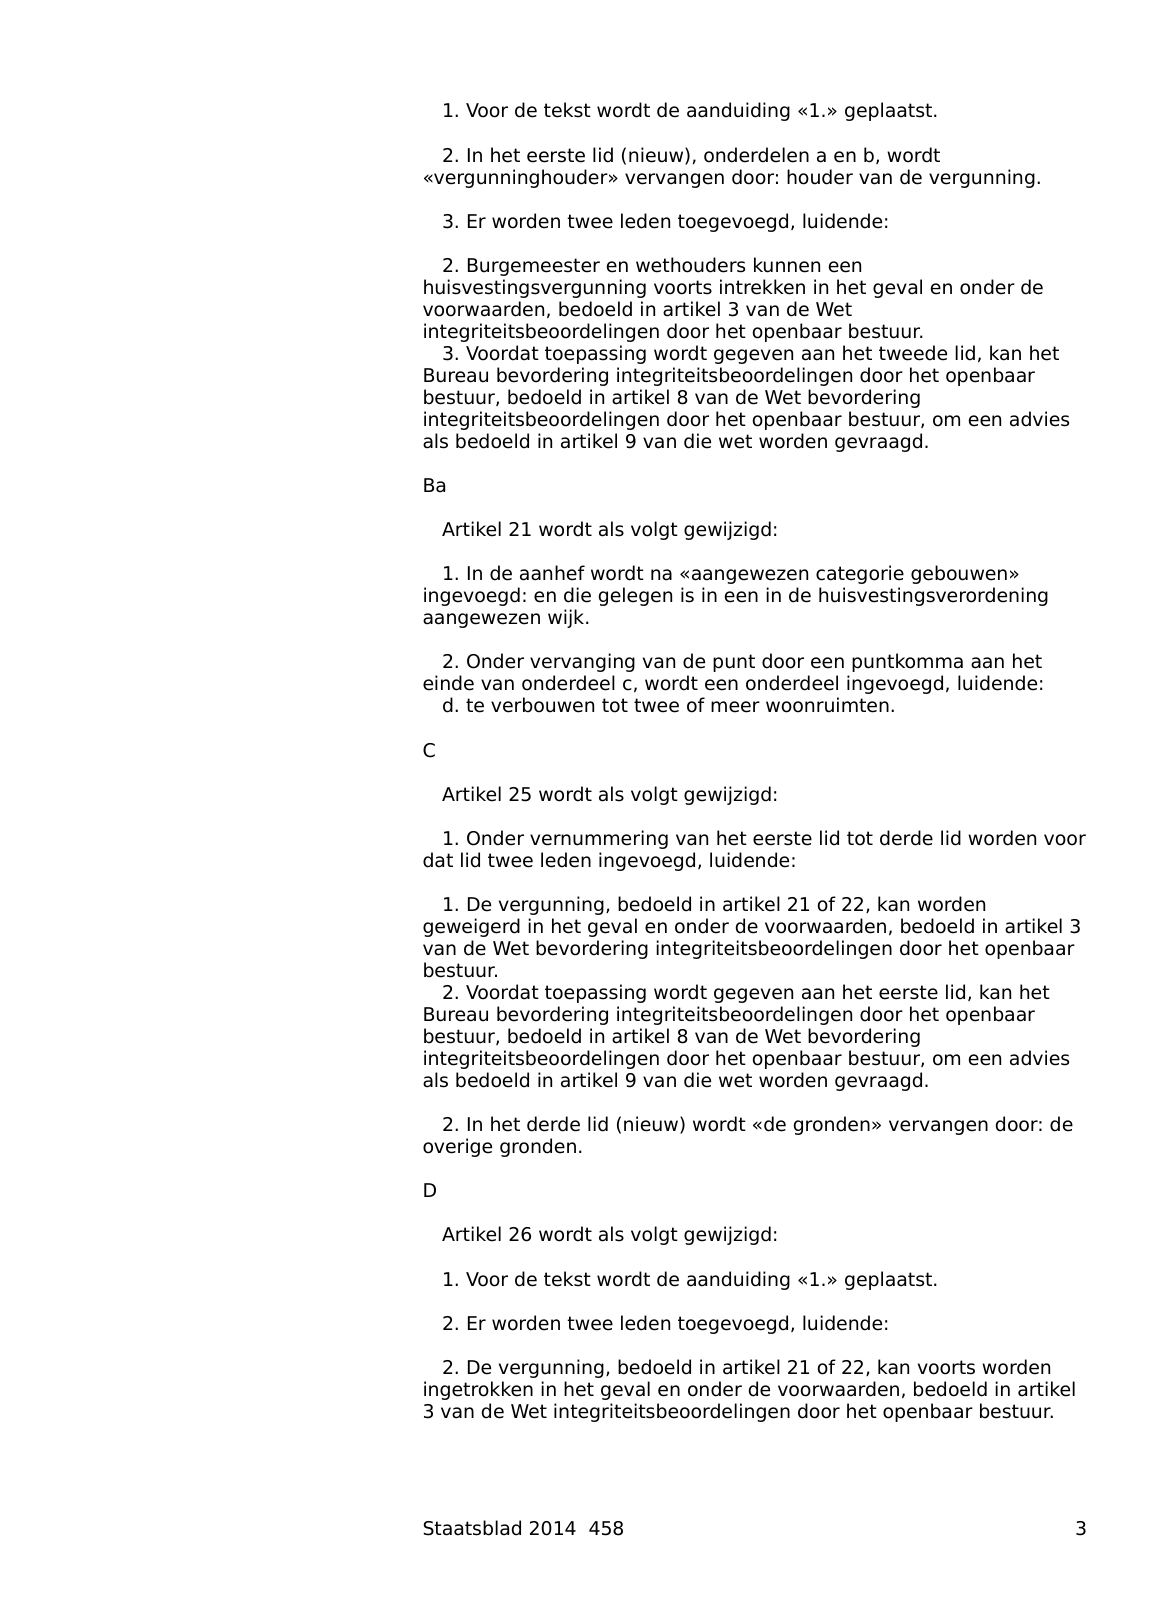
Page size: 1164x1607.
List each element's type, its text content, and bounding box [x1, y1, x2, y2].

text 3. Voordat toepassing wordt gegeven aan het tweede lid, kan het Bureau bevordering integriteitsbeoordelingen door het openbaar bestuur, bedoeld in artikel 8 van de Wet bevordering integriteitsbeoordelingen door het openbaar bestuur, om een advies als bedoeld in artikel 9 van die wet worden gevraagd. [422, 343, 1087, 453]
text 2. In het derde lid (nieuw) wordt «de gronden» vervangen door: de overige gronden. [422, 1114, 1087, 1158]
text D [422, 1180, 1087, 1202]
text C [422, 739, 1087, 761]
text Ba [422, 475, 1087, 497]
text d. te verbouwen tot twee of meer woonruimten. [422, 695, 1087, 717]
text 2. De vergunning, bedoeld in artikel 21 of 22, kan voorts worden ingetrokken in het geval en onder de voorwaarden, bedoeld in artikel 3 van de Wet integriteitsbeoordelingen door het openbaar bestuur. [422, 1357, 1087, 1423]
text 1. In de aanhef wordt na «aangewezen categorie gebouwen» ingevoegd: en die gelegen is in een in de huisvestingsverordening aangewezen wijk. [422, 563, 1087, 629]
text 2. Onder vervanging van de punt door een puntkomma aan het einde van onderdeel c, wordt een onderdeel ingevoegd, luidende: [422, 651, 1087, 695]
text 1. Voor de tekst wordt de aanduiding «1.» geplaatst. [422, 100, 1087, 122]
text 1. Onder vernummering van het eerste lid tot derde lid worden voor dat lid twee leden ingevoegd, luidende: [422, 828, 1087, 872]
text 2. Burgemeester en wethouders kunnen een huisvestingsvergunning voorts intrekken in het geval en onder de voorwaarden, bedoeld in artikel 3 van de Wet integriteitsbeoordelingen door het openbaar bestuur. [422, 255, 1087, 343]
text 2. Voordat toepassing wordt gegeven aan het eerste lid, kan het Bureau bevordering integriteitsbeoordelingen door het openbaar bestuur, bedoeld in artikel 8 van de Wet bevordering integriteitsbeoordelingen door het openbaar bestuur, om een advies als bedoeld in artikel 9 van die wet worden gevraagd. [422, 982, 1087, 1092]
text 3. Er worden twee leden toegevoegd, luidende: [422, 211, 1087, 233]
text Artikel 26 wordt als volgt gewijzigd: [422, 1224, 1087, 1246]
text 2. Er worden twee leden toegevoegd, luidende: [422, 1313, 1087, 1334]
text 2. In het eerste lid (nieuw), onderdelen a en b, wordt «vergunninghouder» vervangen door: houder van de vergunning. [422, 144, 1087, 188]
text Artikel 21 wordt als volgt gewijzigd: [422, 519, 1087, 541]
text 1. Voor de tekst wordt de aanduiding «1.» geplaatst. [422, 1268, 1087, 1290]
text Artikel 25 wordt als volgt gewijzigd: [422, 784, 1087, 806]
text 1. De vergunning, bedoeld in artikel 21 of 22, kan worden geweigerd in het geval en onder de voorwaarden, bedoeld in artikel 3 van de Wet bevordering integriteitsbeoordelingen door het openbaar bestuur. [422, 894, 1087, 982]
